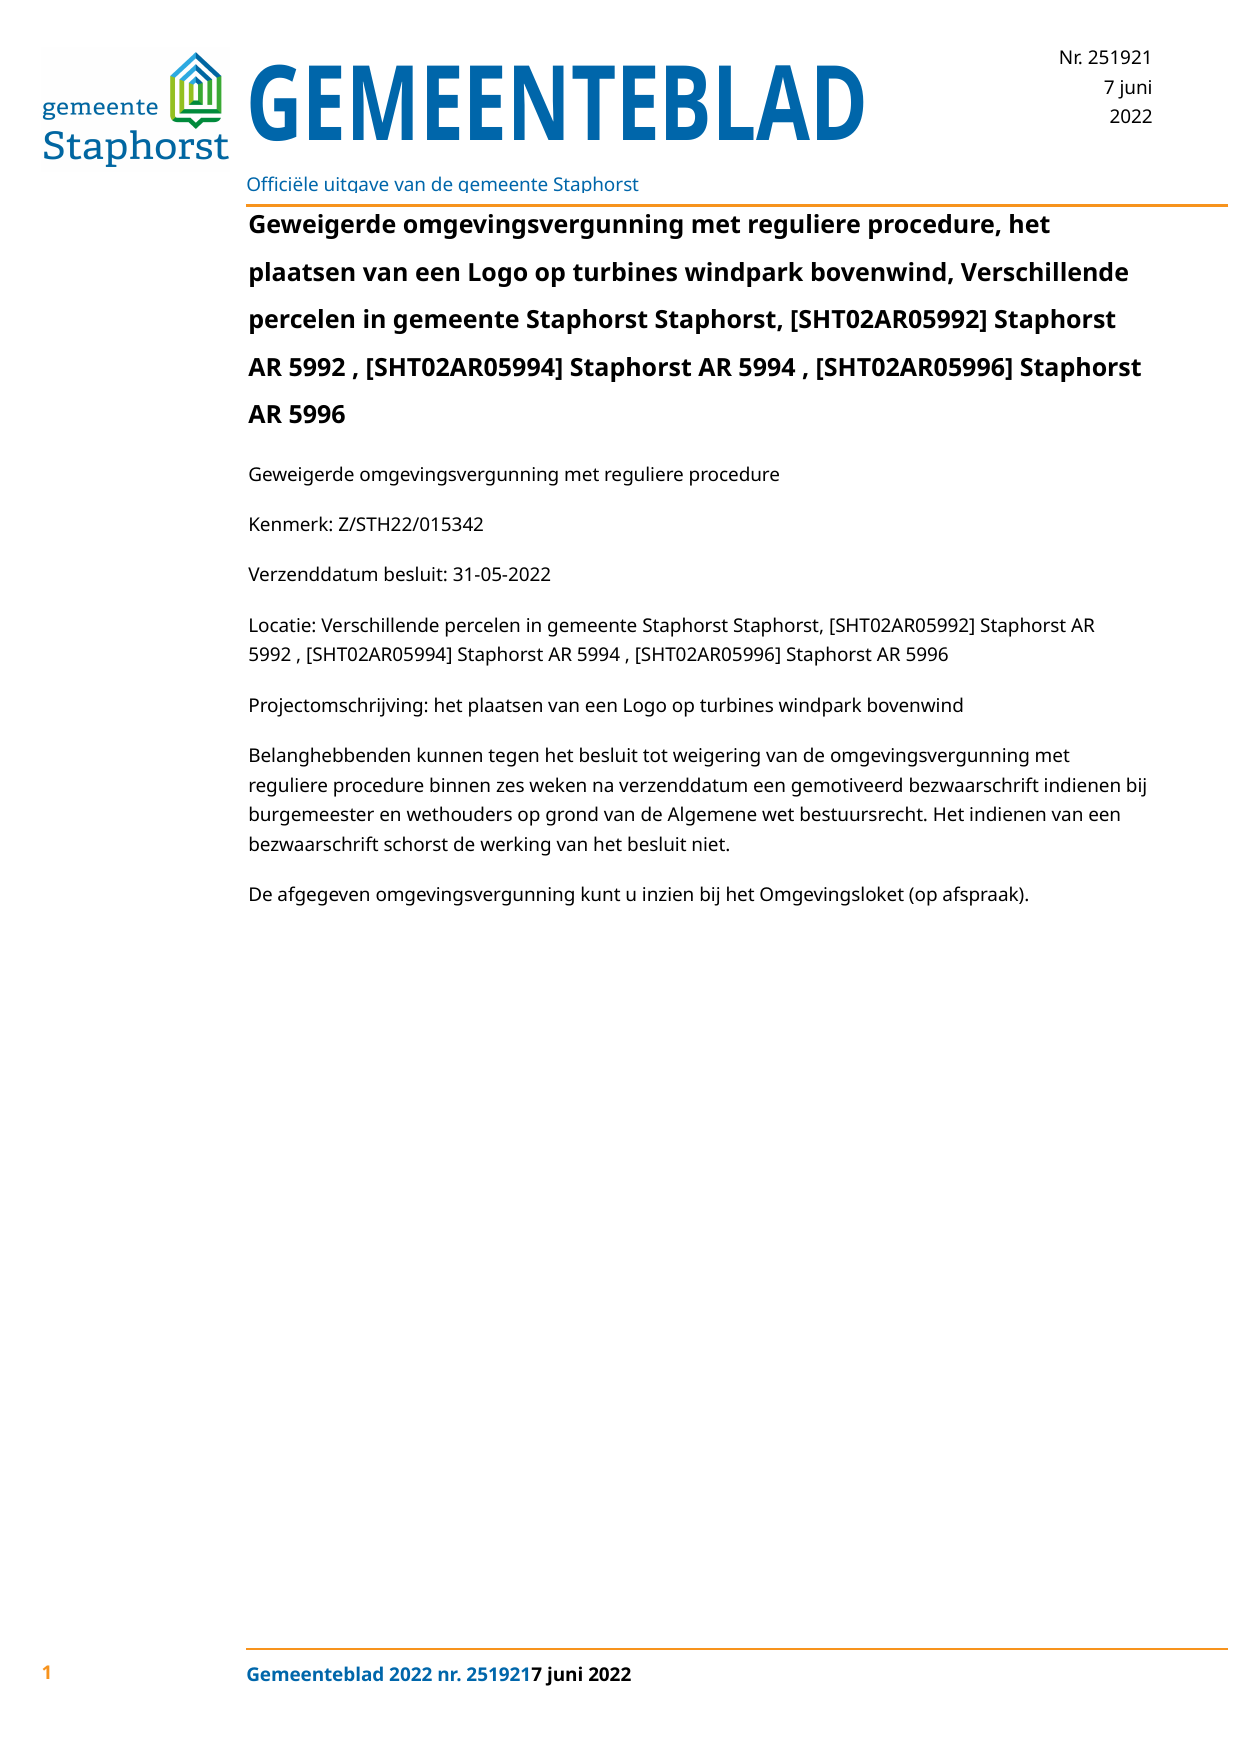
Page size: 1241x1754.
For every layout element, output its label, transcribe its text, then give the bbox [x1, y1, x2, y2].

text Geweigerde omgevingsvergunning met reguliere procedure, het plaatsen van een Logo op turbines windpark bovenwind, Verschillende percelen in gemeente Staphorst Staphorst, [SHT02AR05992] Staphorst AR 5992 , [SHT02AR05994] Staphorst AR 5994 , [SHT02AR05996] Staphorst AR 5996 [248, 207, 1152, 431]
text Kenmerk: Z/STH22/015342 [248, 511, 1152, 537]
text Belanghebbenden kunnen tegen het besluit tot weigering van de omgevingsvergunning met reguliere procedure binnen zes weken na verzenddatum een gemotiveerd bezwaarschrift indienen bij burgemeester en wethouders op grond van de Algemene wet bestuursrecht. Het indienen van een bezwaarschrift schorst de werking van het besluit niet. [248, 742, 1152, 857]
text Locatie: Verschillende percelen in gemeente Staphorst Staphorst, [SHT02AR05992] Staphorst AR 5992 , [SHT02AR05994] Staphorst AR 5994 , [SHT02AR05996] Staphorst AR 5996 [248, 612, 1152, 667]
picture [41, 47, 231, 172]
text Verzenddatum besluit: 31-05-2022 [248, 562, 1152, 587]
text Geweigerde omgevingsvergunning met reguliere procedure [248, 461, 1152, 486]
text Projectomschrijving: het plaatsen van een Logo op turbines windpark bovenwind [248, 692, 1152, 718]
text De afgegeven omgevingsvergunning kunt u inzien bij het Omgevingsloket (op afspraak). [248, 882, 1152, 907]
